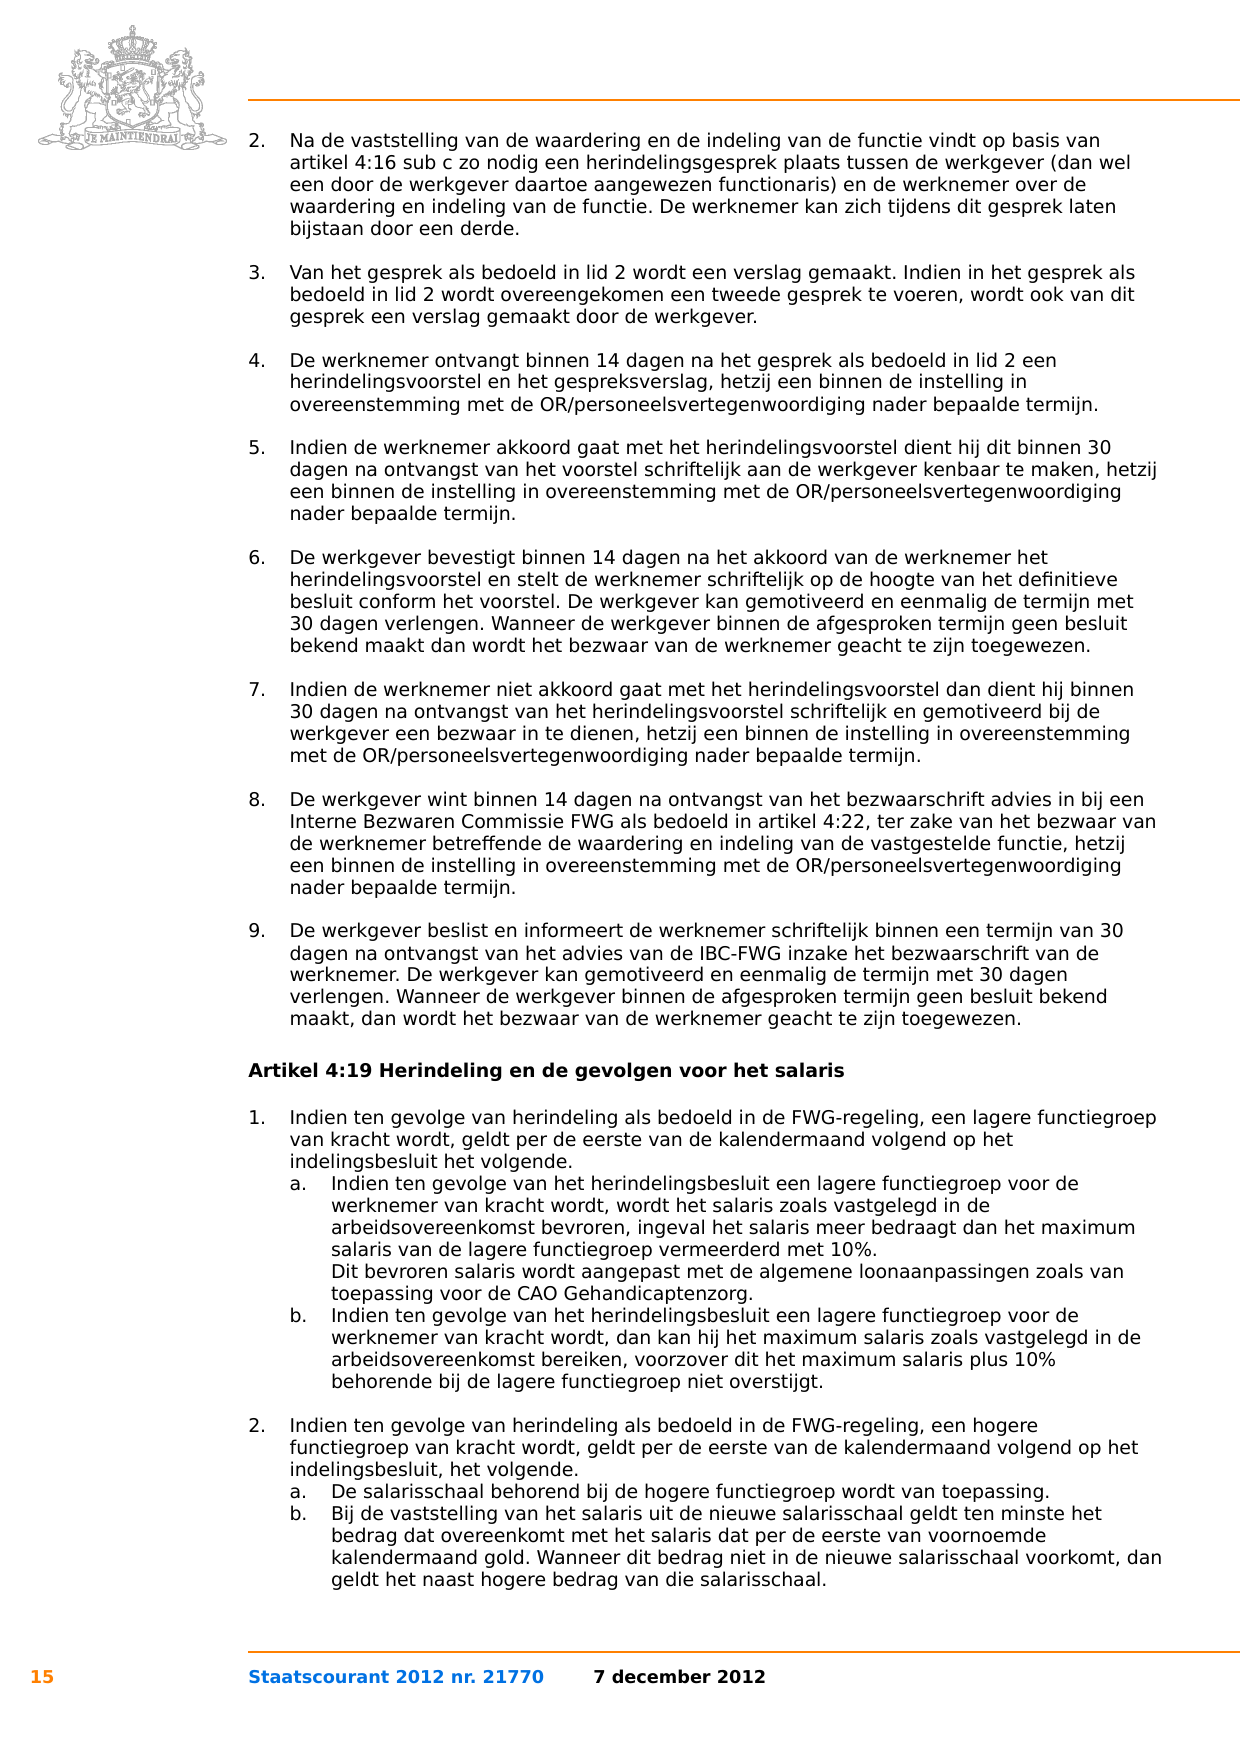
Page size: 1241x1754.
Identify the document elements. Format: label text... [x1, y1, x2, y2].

text 6. De werkgever bevestigt binnen 14 dagen na het akkoord van de werknemer het herindelingsvoorstel en stelt de werknemer schriftelijk op de hoogte van het definitieve besluit conform het voorstel. De werkgever kan gemotiveerd en eenmalig de termijn met 30 dagen verlengen. Wanneer de werkgever binnen de afgesproken termijn geen besluit bekend maakt dan wordt het bezwaar van de werknemer geacht te zijn toegewezen. [248, 547, 1163, 657]
text 2. Na de vaststelling van de waardering en de indeling van de functie vindt op basis van artikel 4:16 sub c zo nodig een herindelingsgesprek plaats tussen de werkgever (dan wel een door de werkgever daartoe aangewezen functionaris) en de werknemer over de waardering en indeling van de functie. De werknemer kan zich tijdens dit gesprek laten bijstaan door een derde. [248, 130, 1163, 240]
text a. De salarisschaal behorend bij de hogere functiegroep wordt van toepassing. [289, 1481, 1163, 1503]
text 9. De werkgever beslist en informeert de werknemer schriftelijk binnen een termijn van 30 dagen na ontvangst van het advies van de IBC-FWG inzake het bezwaarschrift van de werknemer. De werkgever kan gemotiveerd en eenmalig de termijn met 30 dagen verlengen. Wanneer de werkgever binnen de afgesproken termijn geen besluit bekend maakt, dan wordt het bezwaar van de werknemer geacht te zijn toegewezen. [248, 920, 1163, 1030]
text 3. Van het gesprek als bedoeld in lid 2 wordt een verslag gemaakt. Indien in het gesprek als bedoeld in lid 2 wordt overeengekomen een tweede gesprek te voeren, wordt ook van dit gesprek een verslag gemaakt door de werkgever. [248, 262, 1163, 328]
text b. Indien ten gevolge van het herindelingsbesluit een lagere functiegroep voor de werknemer van kracht wordt, dan kan hij het maximum salaris zoals vastgelegd in de arbeidsovereenkomst bereiken, voorzover dit het maximum salaris plus 10% behorende bij de lagere functiegroep niet overstijgt. [289, 1305, 1163, 1393]
text Dit bevroren salaris wordt aangepast met de algemene loonaanpassingen zoals van toepassing voor de CAO Gehandicaptenzorg. [331, 1261, 1163, 1305]
text 2. Indien ten gevolge van herindeling als bedoeld in de FWG-regeling, een hogere functiegroep van kracht wordt, geldt per de eerste van de kalendermaand volgend op het indelingsbesluit, het volgende. [248, 1415, 1163, 1481]
text 5. Indien de werknemer akkoord gaat met het herindelingsvoorstel dient hij dit binnen 30 dagen na ontvangst van het voorstel schriftelijk aan de werkgever kenbaar te maken, hetzij een binnen de instelling in overeenstemming met de OR/personeelsvertegenwoordiging nader bepaalde termijn. [248, 437, 1163, 525]
text 8. De werkgever wint binnen 14 dagen na ontvangst van het bezwaarschrift advies in bij een Interne Bezwaren Commissie FWG als bedoeld in artikel 4:22, ter zake van het bezwaar van de werknemer betreffende de waardering en indeling van de vastgestelde functie, hetzij een binnen de instelling in overeenstemming met de OR/personeelsvertegenwoordiging nader bepaalde termijn. [248, 789, 1163, 898]
text 4. De werknemer ontvangt binnen 14 dagen na het gesprek als bedoeld in lid 2 een herindelingsvoorstel en het gespreksverslag, hetzij een binnen de instelling in overeenstemming met de OR/personeelsvertegenwoordiging nader bepaalde termijn. [248, 349, 1163, 415]
text b. Bij de vaststelling van het salaris uit de nieuwe salarisschaal geldt ten minste het bedrag dat overeenkomt met het salaris dat per de eerste van voornoemde kalendermaand gold. Wanneer dit bedrag niet in de nieuwe salarisschaal voorkomt, dan geldt het naast hogere bedrag van die salarisschaal. [289, 1503, 1163, 1591]
text 7. Indien de werknemer niet akkoord gaat met het herindelingsvoorstel dan dient hij binnen 30 dagen na ontvangst van het herindelingsvoorstel schriftelijk en gemotiveerd bij de werkgever een bezwaar in te dienen, hetzij een binnen de instelling in overeenstemming met de OR/personeelsvertegenwoordiging nader bepaalde termijn. [248, 679, 1163, 767]
picture [38, 25, 227, 150]
text a. Indien ten gevolge van het herindelingsbesluit een lagere functiegroep voor de werknemer van kracht wordt, wordt het salaris zoals vastgelegd in de arbeidsovereenkomst bevroren, ingeval het salaris meer bedraagt dan het maximum salaris van de lagere functiegroep vermeerderd met 10%. [289, 1173, 1163, 1261]
subtitle Artikel 4:19 Herindeling en de gevolgen voor het salaris [248, 1060, 1163, 1082]
text 1. Indien ten gevolge van herindeling als bedoeld in de FWG-regeling, een lagere functiegroep van kracht wordt, geldt per de eerste van de kalendermaand volgend op het indelingsbesluit het volgende. [248, 1107, 1163, 1173]
